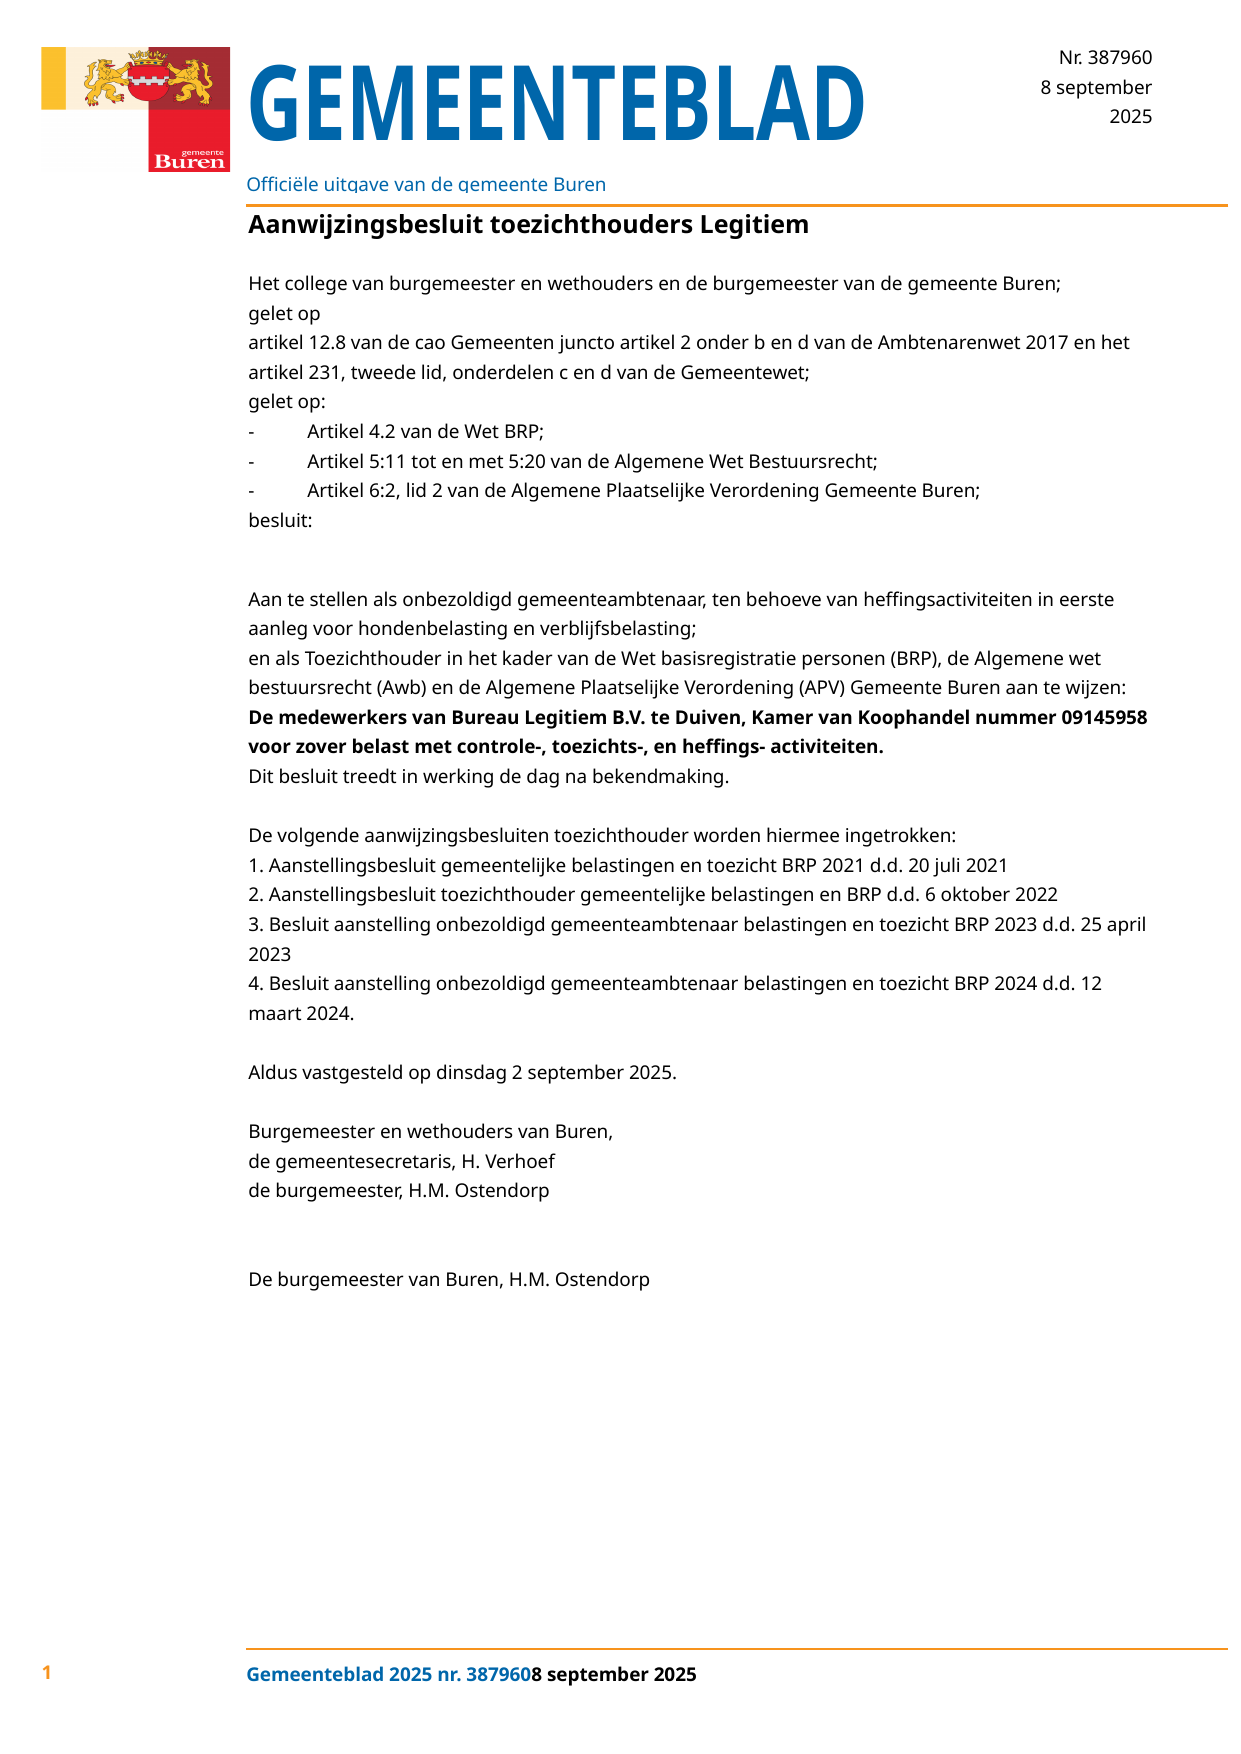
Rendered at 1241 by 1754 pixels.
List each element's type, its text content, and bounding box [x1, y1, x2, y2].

picture [41, 47, 231, 172]
list Artikel 4.2 van de Wet BRP; [248, 418, 1152, 444]
text Aldus vastgesteld op dinsdag 2 september 2025. [248, 1059, 1152, 1085]
text De burgemeester van Buren, H.M. Ostendorp [248, 1266, 1152, 1292]
text De volgende aanwijzingsbesluiten toezichthouder worden hiermee ingetrokken: [248, 822, 1152, 848]
text De medewerkers van Bureau Legitiem B.V. te Duiven, Kamer van Koophandel nummer 09145958 voor zover belast met controle-, toezichts-, en heffings- activiteiten. [248, 704, 1152, 759]
text Burgemeester en wethouders van Buren, [248, 1118, 1152, 1144]
text artikel 12.8 van de cao Gemeenten juncto artikel 2 onder b en d van de Ambtenarenwet 2017 en het artikel 231, tweede lid, onderdelen c en d van de Gemeentewet; [248, 329, 1152, 385]
text Het college van burgemeester en wethouders en de burgemeester van de gemeente Buren; [248, 270, 1152, 296]
text 2. Aanstellingsbesluit toezichthouder gemeentelijke belastingen en BRP d.d. 6 oktober 2022 [248, 882, 1152, 907]
text Aanwijzingsbesluit toezichthouders Legitiem [248, 207, 1152, 241]
text 4. Besluit aanstelling onbezoldigd gemeenteambtenaar belastingen en toezicht BRP 2024 d.d. 12 maart 2024. [248, 970, 1152, 1026]
text en als Toezichthouder in het kader van de Wet basisregistratie personen (BRP), de Algemene wet bestuursrecht (Awb) en de Algemene Plaatselijke Verordening (APV) Gemeente Buren aan te wijzen: [248, 645, 1152, 700]
text besluit: [248, 507, 1152, 533]
text de burgemeester, H.M. Ostendorp [248, 1177, 1152, 1203]
text gelet op [248, 300, 1152, 326]
list Artikel 6:2, lid 2 van de Algemene Plaatselijke Verordening Gemeente Buren; [248, 477, 1152, 503]
list Artikel 5:11 tot en met 5:20 van de Algemene Wet Bestuursrecht; [248, 448, 1152, 473]
text 3. Besluit aanstelling onbezoldigd gemeenteambtenaar belastingen en toezicht BRP 2023 d.d. 25 april 2023 [248, 911, 1152, 967]
text Aan te stellen als onbezoldigd gemeenteambtenaar, ten behoeve van heffingsactiviteiten in eerste aanleg voor hondenbelasting en verblijfsbelasting; [248, 586, 1152, 641]
text Dit besluit treedt in werking de dag na bekendmaking. [248, 763, 1152, 789]
text gelet op: [248, 389, 1152, 414]
text 1. Aanstellingsbesluit gemeentelijke belastingen en toezicht BRP 2021 d.d. 20 juli 2021 [248, 852, 1152, 878]
text de gemeentesecretaris, H. Verhoef [248, 1148, 1152, 1174]
